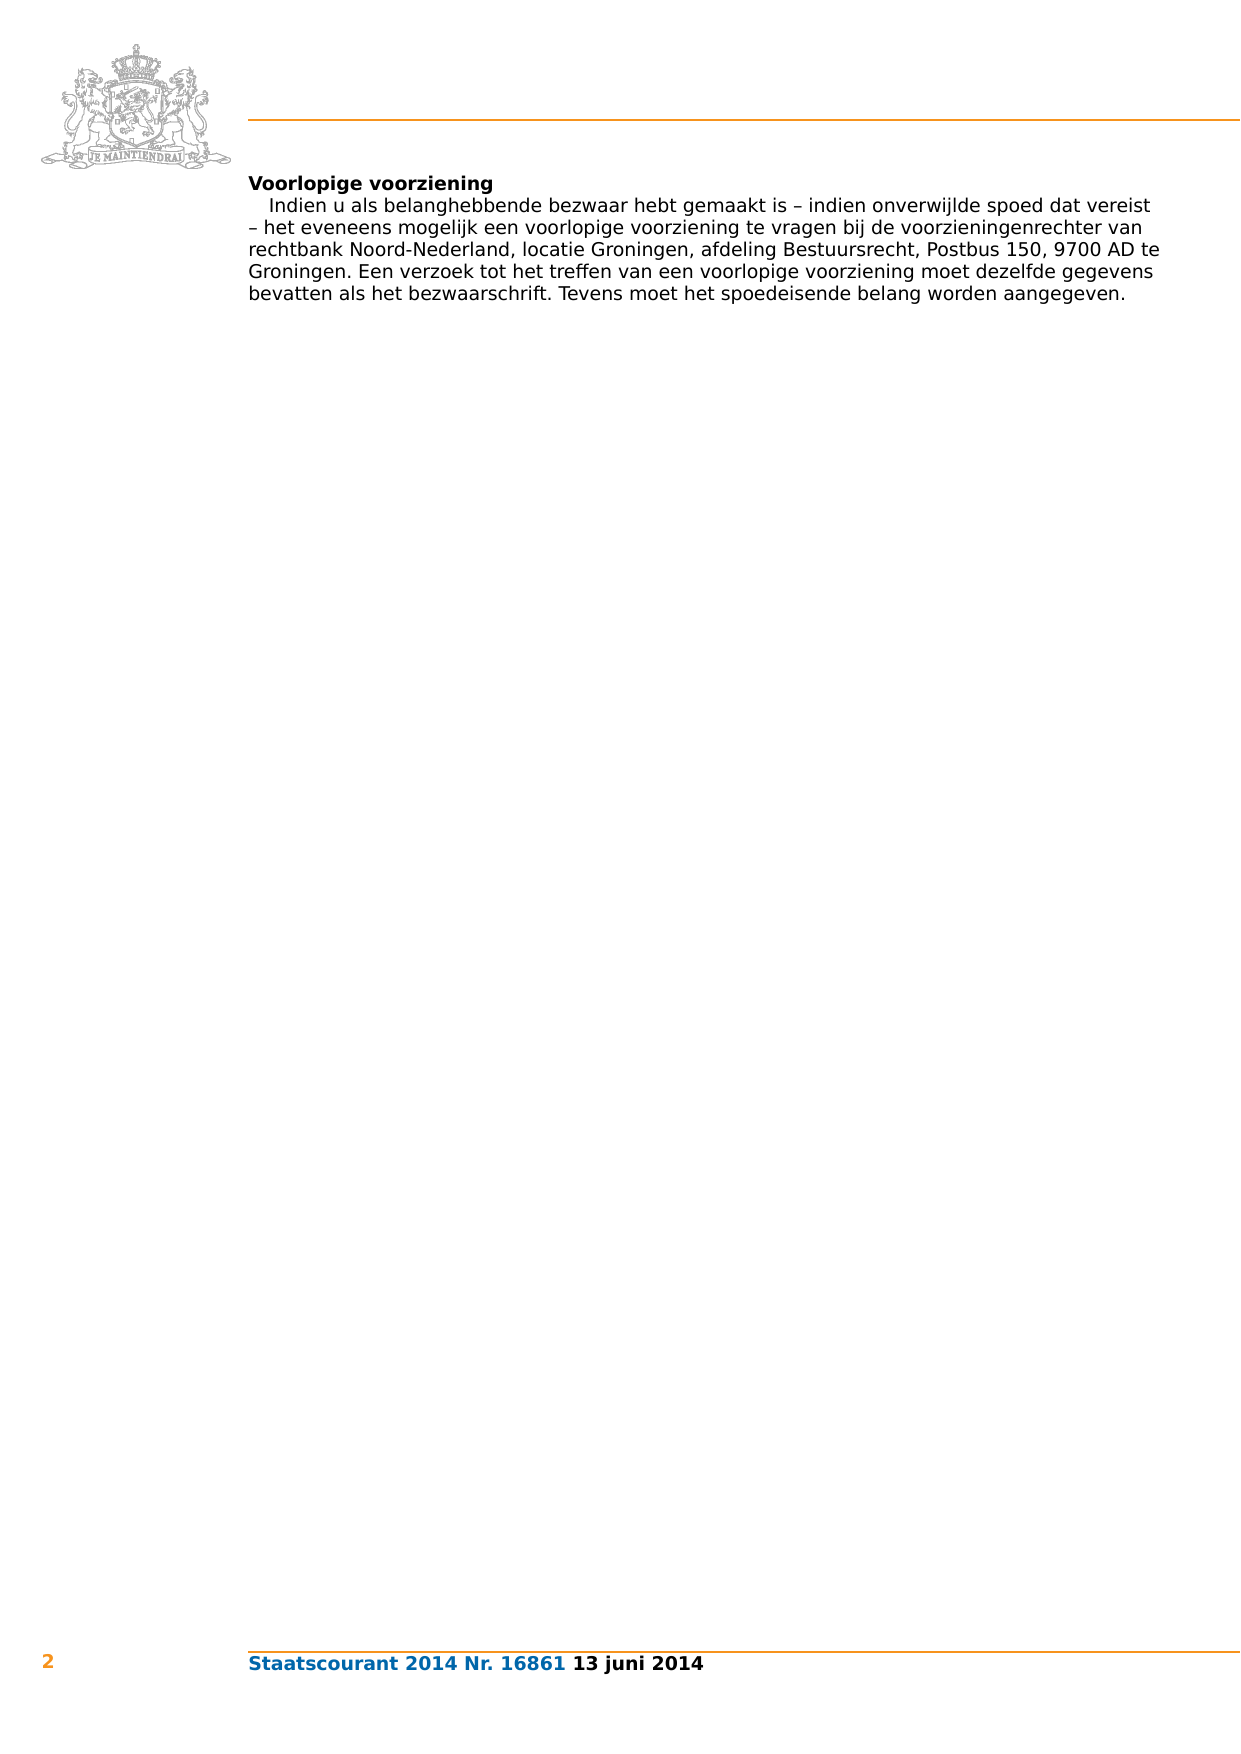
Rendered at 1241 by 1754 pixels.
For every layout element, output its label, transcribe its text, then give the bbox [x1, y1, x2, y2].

picture [41, 44, 231, 169]
subtitle Voorlopige voorziening [248, 173, 1163, 195]
text Indien u als belanghebbende bezwaar hebt gemaakt is – indien onverwijlde spoed dat vereist – het eveneens mogelijk een voorlopige voorziening te vragen bij de voorzieningenrechter van rechtbank Noord-Nederland, locatie Groningen, afdeling Bestuursrecht, Postbus 150, 9700 AD te Groningen. Een verzoek tot het treffen van een voorlopige voorziening moet dezelfde gegevens bevatten als het bezwaarschrift. Tevens moet het spoedeisende belang worden aangegeven. [248, 195, 1163, 305]
